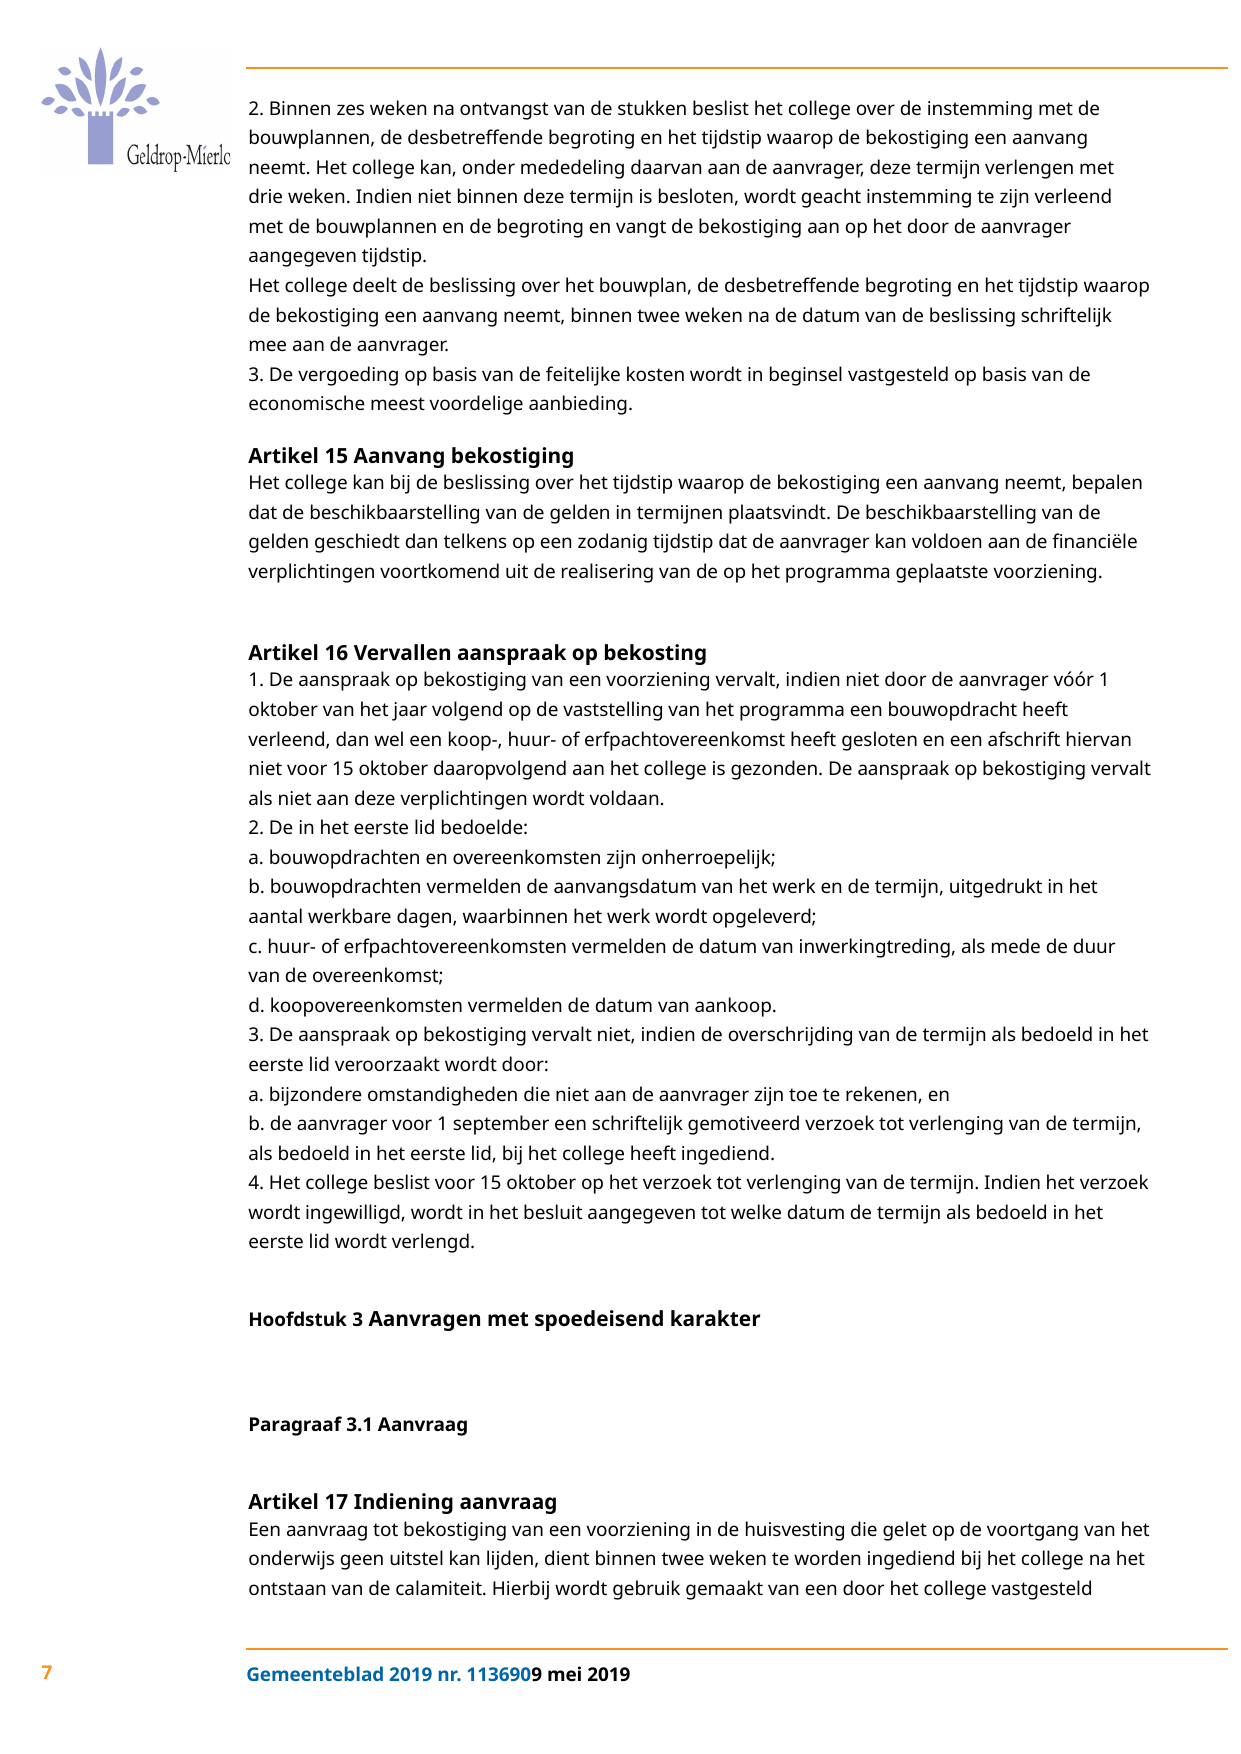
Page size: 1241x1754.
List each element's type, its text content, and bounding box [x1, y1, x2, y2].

picture [41, 47, 231, 172]
text Artikel 15 Aanvang bekostiging [248, 441, 1152, 469]
text 2. Binnen zes weken na ontvangst van de stukken beslist het college over de instemming met de bouwplannen, de desbetreffende begroting en het tijdstip waarop de bekostiging een aanvang neemt. Het college kan, onder mededeling daarvan aan de aanvrager, deze termijn verlengen met drie weken. Indien niet binnen deze termijn is besloten, wordt geacht instemming te zijn verleend met de bouwplannen en de begroting en vangt de bekostiging aan op het door de aanvrager aangegeven tijdstip. [248, 95, 1152, 268]
text Artikel 16 Vervallen aanspraak op bekosting [248, 638, 1152, 667]
text Het college deelt de beslissing over het bouwplan, de desbetreffende begroting en het tijdstip waarop de bekostiging een aanvang neemt, binnen twee weken na de datum van de beslissing schriftelijk mee aan de aanvrager. [248, 272, 1152, 357]
text Een aanvraag tot bekostiging van een voorziening in de huisvesting die gelet op de voortgang van het onderwijs geen uitstel kan lijden, dient binnen twee weken te worden ingediend bij het college na het ontstaan van de calamiteit. Hierbij wordt gebruik gemaakt van een door het college vastgesteld [248, 1516, 1152, 1601]
text 3. De aanspraak op bekostiging vervalt niet, indien de overschrijding van de termijn als bedoeld in het eerste lid veroorzaakt wordt door: [248, 1022, 1152, 1077]
text 4. Het college beslist voor 15 oktober op het verzoek tot verlenging van de termijn. Indien het verzoek wordt ingewilligd, wordt in het besluit aangegeven tot welke datum de termijn als bedoeld in het eerste lid wordt verlengd. [248, 1169, 1152, 1254]
text a. bouwopdrachten en overeenkomsten zijn onherroepelijk; [248, 844, 1152, 870]
text Het college kan bij de beslissing over het tijdstip waarop de bekostiging een aanvang neemt, bepalen dat de beschikbaarstelling van de gelden in termijnen plaatsvindt. De beschikbaarstelling van de gelden geschiedt dan telkens op een zodanig tijdstip dat de aanvrager kan voldoen aan de financiële verplichtingen voortkomend uit de realisering van de op het programma geplaatste voorziening. [248, 469, 1152, 584]
text b. bouwopdrachten vermelden de aanvangsdatum van het werk en de termijn, uitgedrukt in het aantal werkbare dagen, waarbinnen het werk wordt opgeleverd; [248, 874, 1152, 929]
text Hoofdstuk 3 Aanvragen met spoedeisend karakter [248, 1304, 1152, 1332]
text 1. De aanspraak op bekostiging van een voorziening vervalt, indien niet door de aanvrager vóór 1 oktober van het jaar volgend op de vaststelling van het programma een bouwopdracht heeft verleend, dan wel een koop-, huur- of erfpachtovereenkomst heeft gesloten en een afschrift hiervan niet voor 15 oktober daaropvolgend aan het college is gezonden. De aanspraak op bekostiging vervalt als niet aan deze verplichtingen wordt voldaan. [248, 667, 1152, 811]
text Artikel 17 Indiening aanvraag [248, 1487, 1152, 1516]
text d. koopovereenkomsten vermelden de datum van aankoop. [248, 992, 1152, 1018]
text b. de aanvrager voor 1 september een schriftelijk gemotiveerd verzoek tot verlenging van de termijn, als bedoeld in het eerste lid, bij het college heeft ingediend. [248, 1110, 1152, 1166]
text 2. De in het eerste lid bedoelde: [248, 814, 1152, 840]
text c. huur- of erfpachtovereenkomsten vermelden de datum van inwerkingtreding, als mede de duur van de overeenkomst; [248, 933, 1152, 988]
text a. bijzondere omstandigheden die niet aan de aanvrager zijn toe te rekenen, en [248, 1081, 1152, 1107]
text Paragraaf 3.1 Aanvraag [248, 1411, 1152, 1437]
text 3. De vergoeding op basis van de feitelijke kosten wordt in beginsel vastgesteld op basis van de economische meest voordelige aanbieding. [248, 361, 1152, 416]
